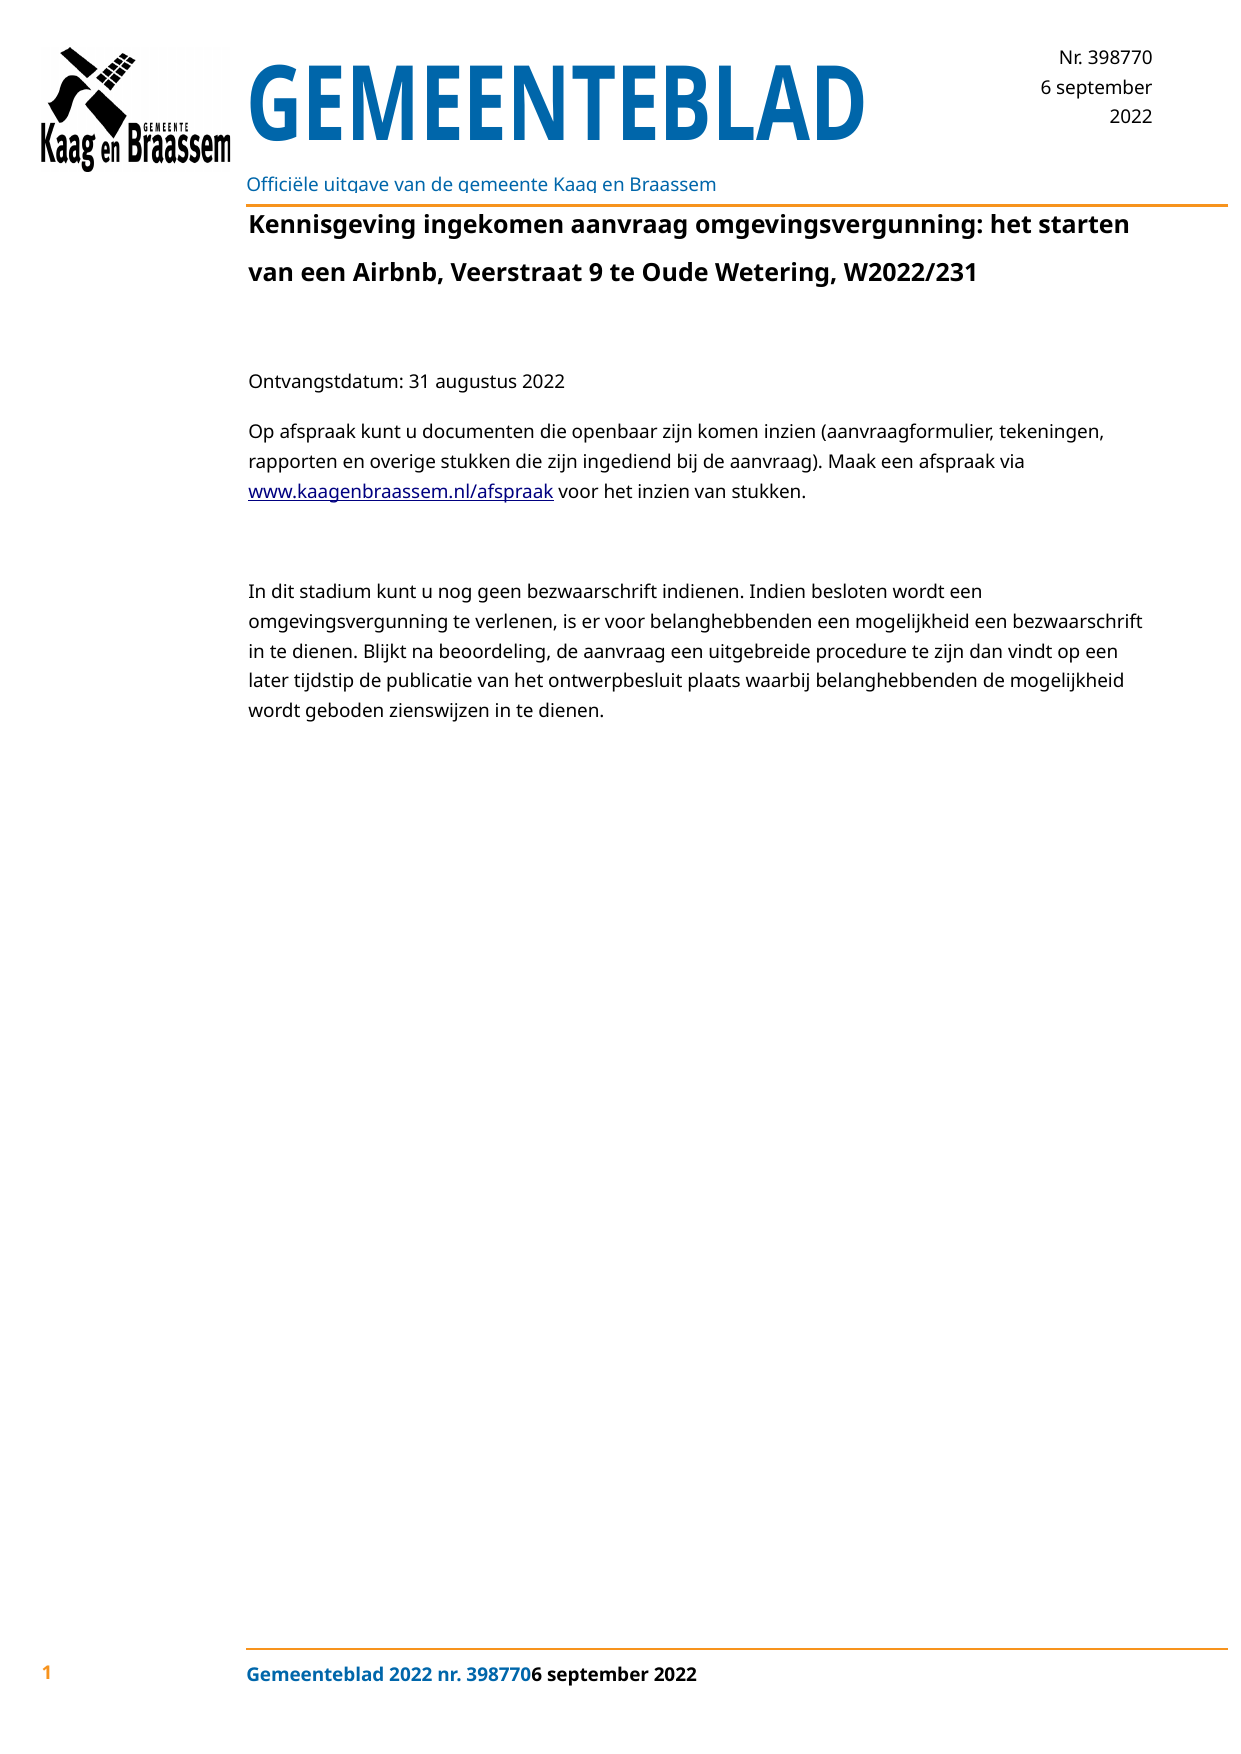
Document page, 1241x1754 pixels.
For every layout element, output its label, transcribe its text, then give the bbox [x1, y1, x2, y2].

text Kennisgeving ingekomen aanvraag omgevingsvergunning: het starten van een Airbnb, Veerstraat 9 te Oude Wetering, W2022/231 [248, 207, 1152, 288]
text Ontvangstdatum: 31 augustus 2022 [248, 368, 1152, 394]
text In dit stadium kunt u nog geen bezwaarschrift indienen. Indien besloten wordt een omgevingsvergunning te verlenen, is er voor belanghebbenden een mogelijkheid een bezwaarschrift in te dienen. Blijkt na beoordeling, de aanvraag een uitgebreide procedure te zijn dan vindt op een later tijdstip de publicatie van het ontwerpbesluit plaats waarbij belanghebbenden de mogelijkheid wordt geboden zienswijzen in te dienen. [248, 579, 1152, 723]
text Op afspraak kunt u documenten die openbaar zijn komen inzien (aanvraagformulier, tekeningen, rapporten en overige stukken die zijn ingediend bij de aanvraag). Maak een afspraak via www.kaagenbraassem.nl/afspraak voor het inzien van stukken. [248, 419, 1152, 504]
picture [41, 47, 231, 172]
